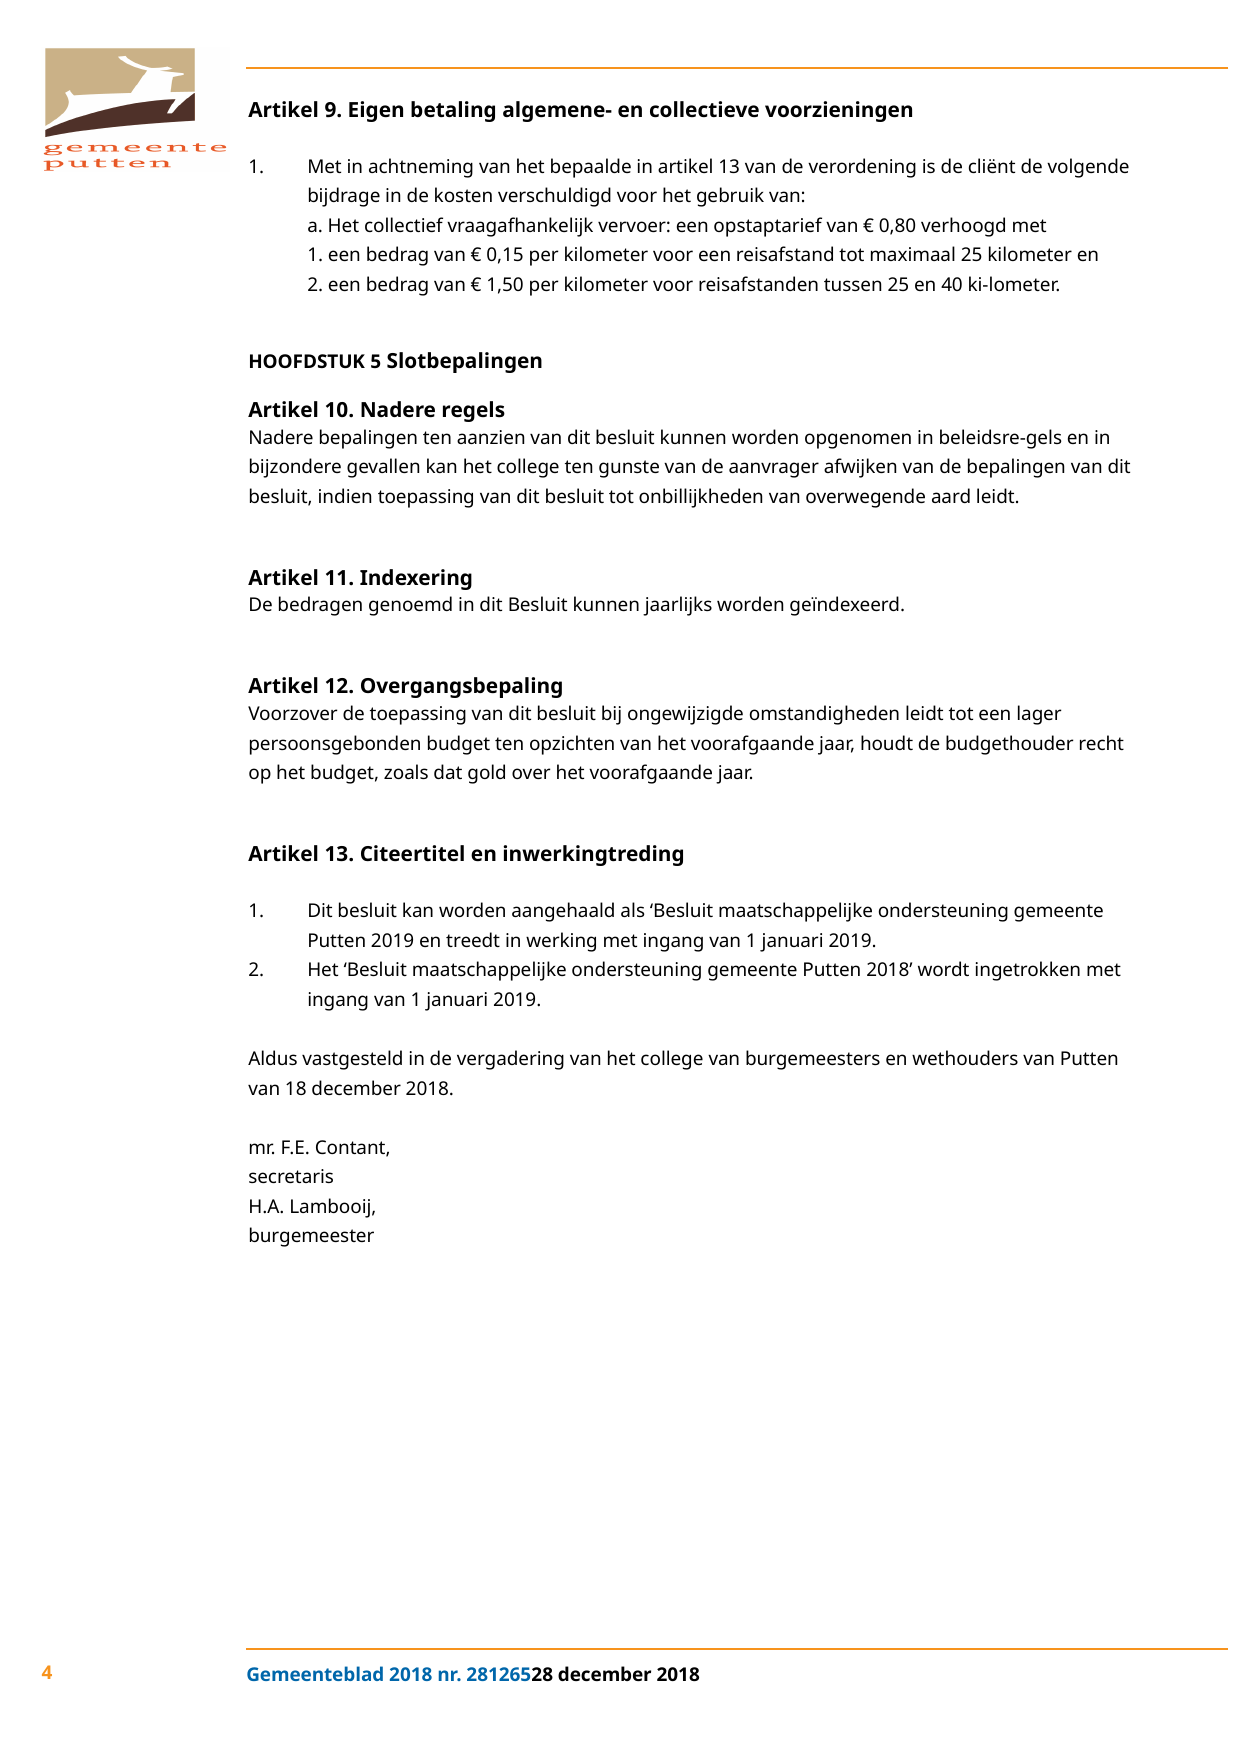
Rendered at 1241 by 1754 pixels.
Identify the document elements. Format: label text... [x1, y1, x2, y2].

list a. Het collectief vraagafhankelijk vervoer: een opstaptarief van € 0,80 verhoogd met [248, 212, 1152, 238]
text Artikel 12. Overgangsbepaling [248, 672, 1152, 700]
list Dit besluit kan worden aangehaald als ‘Besluit maatschappelijke ondersteuning gemeente Putten 2019 en treedt in werking met ingang van 1 januari 2019. [248, 897, 1152, 953]
list 1. een bedrag van € 0,15 per kilometer voor een reisafstand tot maximaal 25 kilometer en [248, 242, 1152, 267]
picture [41, 47, 231, 172]
text De bedragen genoemd in dit Besluit kunnen jaarlijks worden geïndexeerd. [248, 592, 1152, 617]
text Aldus vastgesteld in de vergadering van het college van burgemeesters en wethouders van Putten van 18 december 2018. [248, 1045, 1152, 1101]
text HOOFDSTUK 5 Slotbepalingen [248, 346, 1152, 375]
text Voorzover de toepassing van dit besluit bij ongewijzigde omstandigheden leidt tot een lager persoonsgebonden budget ten opzichten van het voorafgaande jaar, houdt de budgethouder recht op het budget, zoals dat gold over het voorafgaande jaar. [248, 700, 1152, 785]
list Met in achtneming van het bepaalde in artikel 13 van de verordening is de cliënt de volgende bijdrage in de kosten verschuldigd voor het gebruik van: [248, 153, 1152, 208]
text burgemeester [248, 1223, 1152, 1248]
list 2. een bedrag van € 1,50 per kilometer voor reisafstanden tussen 25 en 40 ki-lometer. [248, 271, 1152, 297]
text Artikel 10. Nadere regels [248, 396, 1152, 424]
text Artikel 13. Citeertitel en inwerkingtreding [248, 839, 1152, 868]
text Artikel 9. Eigen betaling algemene- en collectieve voorzieningen [248, 95, 1152, 123]
text secretaris [248, 1163, 1152, 1189]
text Nadere bepalingen ten aanzien van dit besluit kunnen worden opgenomen in beleidsre-gels en in bijzondere gevallen kan het college ten gunste van de aanvrager afwijken van de bepalingen van dit besluit, indien toepassing van dit besluit tot onbillijkheden van overwegende aard leidt. [248, 424, 1152, 509]
text mr. F.E. Contant, [248, 1134, 1152, 1160]
text H.A. Lambooij, [248, 1193, 1152, 1219]
list Het ‘Besluit maatschappelijke ondersteuning gemeente Putten 2018’ wordt ingetrokken met ingang van 1 januari 2019. [248, 956, 1152, 1012]
text Artikel 11. Indexering [248, 563, 1152, 592]
